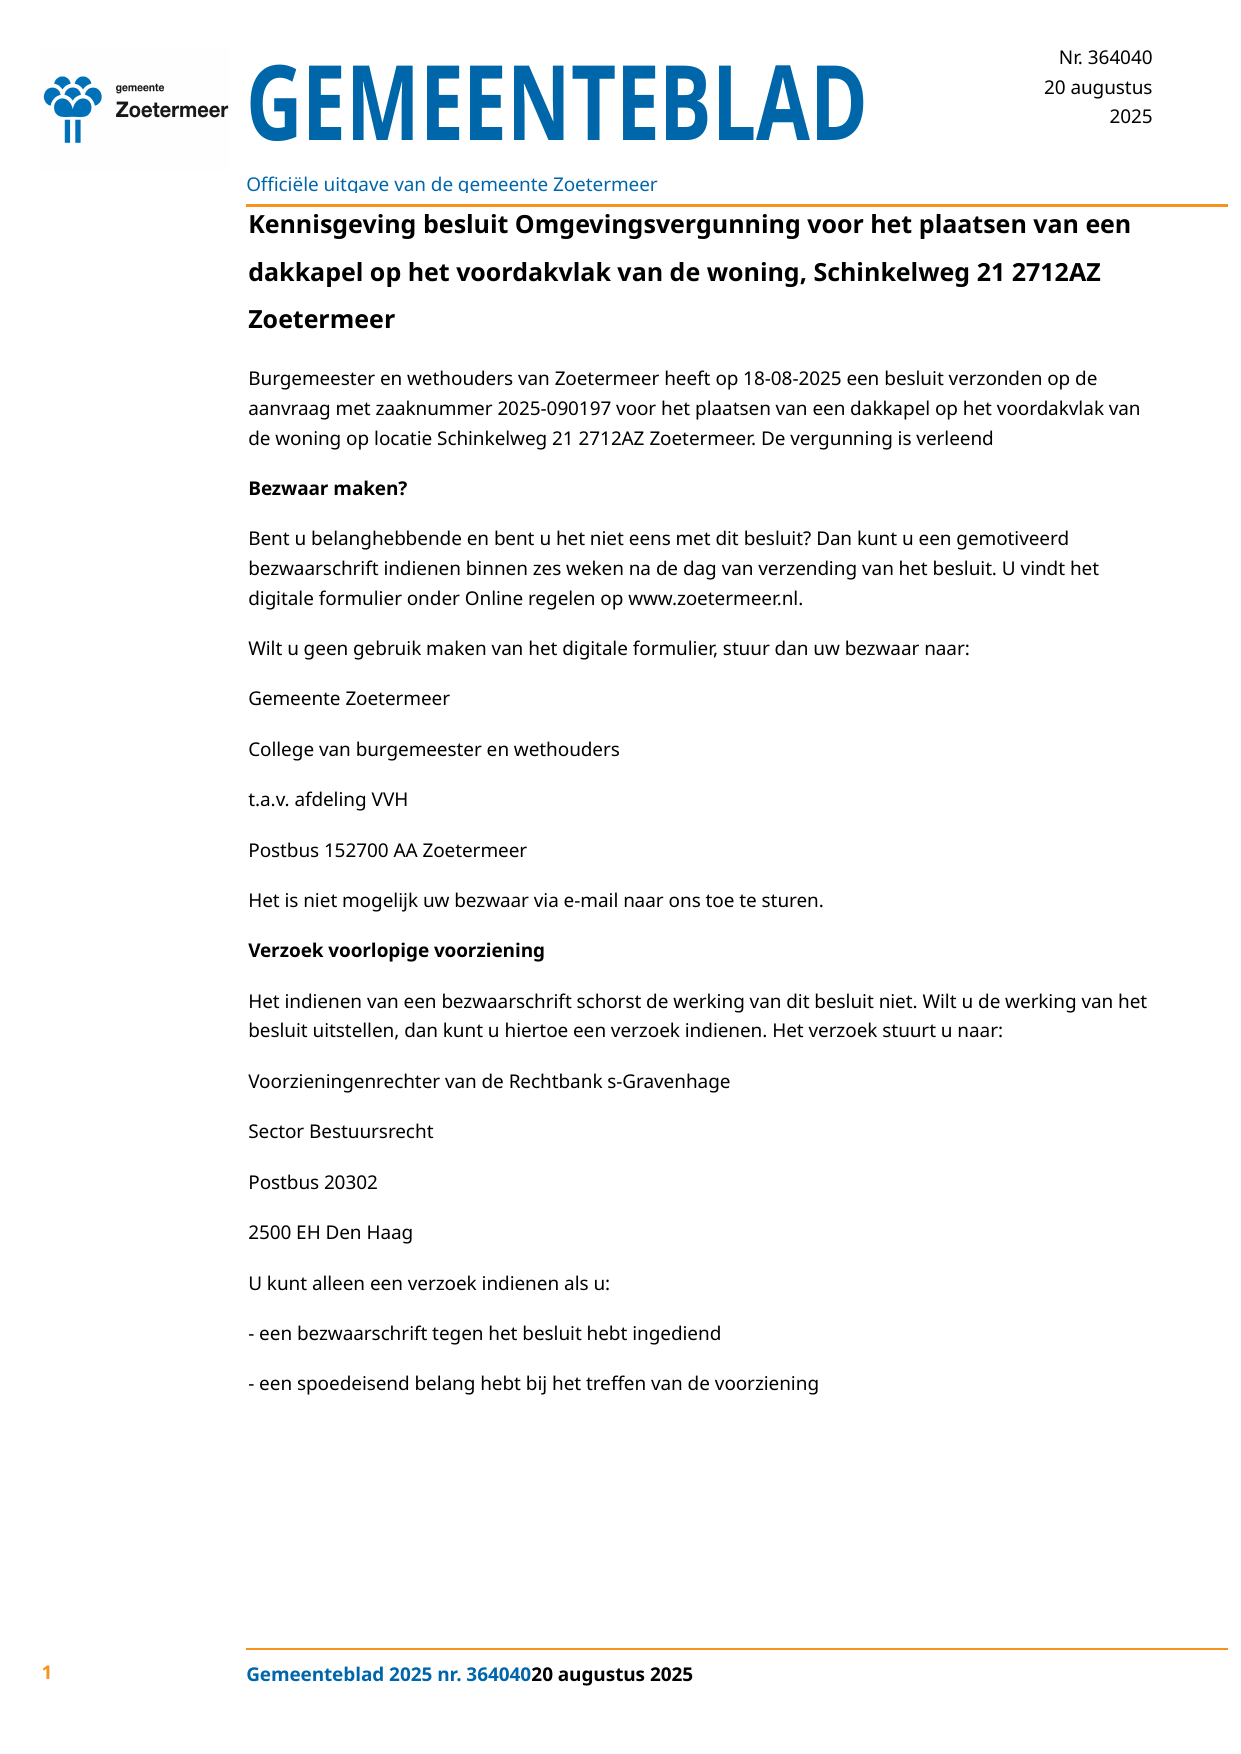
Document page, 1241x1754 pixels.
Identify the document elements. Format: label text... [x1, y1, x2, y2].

text Postbus 152700 AA Zoetermeer [248, 837, 1152, 862]
text Voorzieningenrechter van de Rechtbank s-Gravenhage [248, 1068, 1152, 1094]
picture [41, 47, 231, 172]
text Het indienen van een bezwaarschrift schorst de werking van dit besluit niet. Wilt u de werking van het besluit uitstellen, dan kunt u hiertoe een verzoek indienen. Het verzoek stuurt u naar: [248, 988, 1152, 1043]
text Bent u belanghebbende en bent u het niet eens met dit besluit? Dan kunt u een gemotiveerd bezwaarschrift indienen binnen zes weken na de dag van verzending van het besluit. U vindt het digitale formulier onder Online regelen op www.zoetermeer.nl. [248, 526, 1152, 610]
text College van burgemeester en wethouders [248, 736, 1152, 762]
text Wilt u geen gebruik maken van het digitale formulier, stuur dan uw bezwaar naar: [248, 635, 1152, 661]
text Het is niet mogelijk uw bezwaar via e-mail naar ons toe te sturen. [248, 887, 1152, 913]
text Burgemeester en wethouders van Zoetermeer heeft op 18-08-2025 een besluit verzonden op de aanvraag met zaaknummer 2025-090197 voor het plaatsen van een dakkapel op het voordakvlak van de woning op locatie Schinkelweg 21 2712AZ Zoetermeer. De vergunning is verleend [248, 366, 1152, 450]
text t.a.v. afdeling VVH [248, 786, 1152, 812]
text Kennisgeving besluit Omgevingsvergunning voor het plaatsen van een dakkapel op het voordakvlak van de woning, Schinkelweg 21 2712AZ Zoetermeer [248, 207, 1152, 336]
text Bezwaar maken? [248, 475, 1152, 501]
text Sector Bestuursrecht [248, 1118, 1152, 1144]
text - een spoedeisend belang hebt bij het treffen van de voorziening [248, 1371, 1152, 1396]
text U kunt alleen een verzoek indienen als u: [248, 1270, 1152, 1295]
text Postbus 20302 [248, 1169, 1152, 1194]
text Gemeente Zoetermeer [248, 686, 1152, 711]
text - een bezwaarschrift tegen het besluit hebt ingediend [248, 1320, 1152, 1346]
text 2500 EH Den Haag [248, 1219, 1152, 1245]
text Verzoek voorlopige voorziening [248, 938, 1152, 963]
